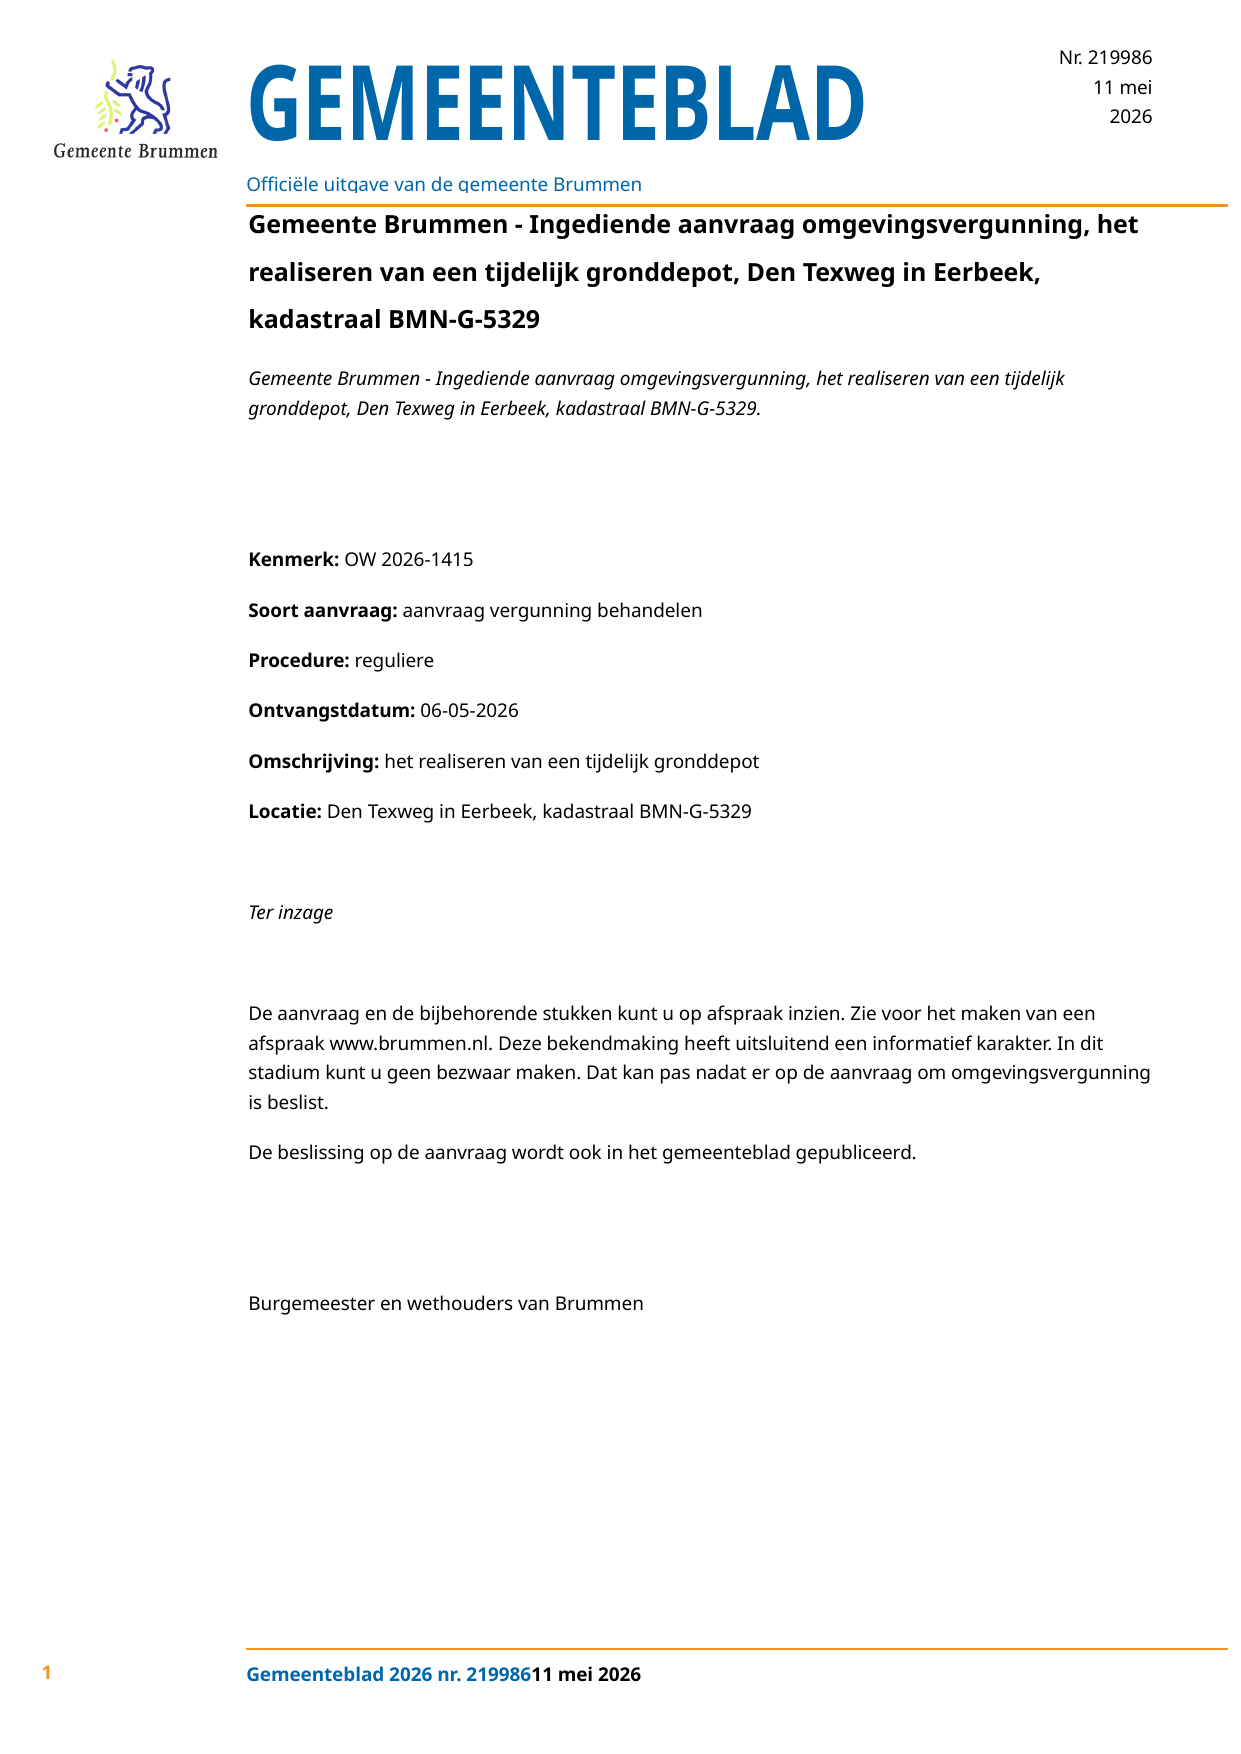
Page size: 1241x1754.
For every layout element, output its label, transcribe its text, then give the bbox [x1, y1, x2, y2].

text Omschrijving: het realiseren van een tijdelijk gronddepot [248, 748, 1152, 774]
text Locatie: Den Texweg in Eerbeek, kadastraal BMN-G-5329 [248, 798, 1152, 824]
text Ontvangstdatum: 06-05-2026 [248, 698, 1152, 723]
text Gemeente Brummen - Ingediende aanvraag omgevingsvergunning, het realiseren van een tijdelijk gronddepot, Den Texweg in Eerbeek, kadastraal BMN-G-5329 [248, 207, 1152, 336]
text Ter inzage [248, 899, 1152, 925]
text De beslissing op de aanvraag wordt ook in het gemeenteblad gepubliceerd. [248, 1139, 1152, 1165]
text Procedure: reguliere [248, 647, 1152, 673]
text Burgemeester en wethouders van Brummen [248, 1291, 1152, 1316]
text Kenmerk: OW 2026-1415 [248, 546, 1152, 572]
text Soort aanvraag: aanvraag vergunning behandelen [248, 597, 1152, 622]
text De aanvraag en de bijbehorende stukken kunt u op afspraak inzien. Zie voor het maken van een afspraak www.brummen.nl. Deze bekendmaking heeft uitsluitend een informatief karakter. In dit stadium kunt u geen bezwaar maken. Dat kan pas nadat er op de aanvraag om omgevingsvergunning is beslist. [248, 1000, 1152, 1114]
text Gemeente Brummen - Ingediende aanvraag omgevingsvergunning, het realiseren van een tijdelijk gronddepot, Den Texweg in Eerbeek, kadastraal BMN-G-5329. [248, 366, 1152, 421]
picture [41, 47, 231, 172]
